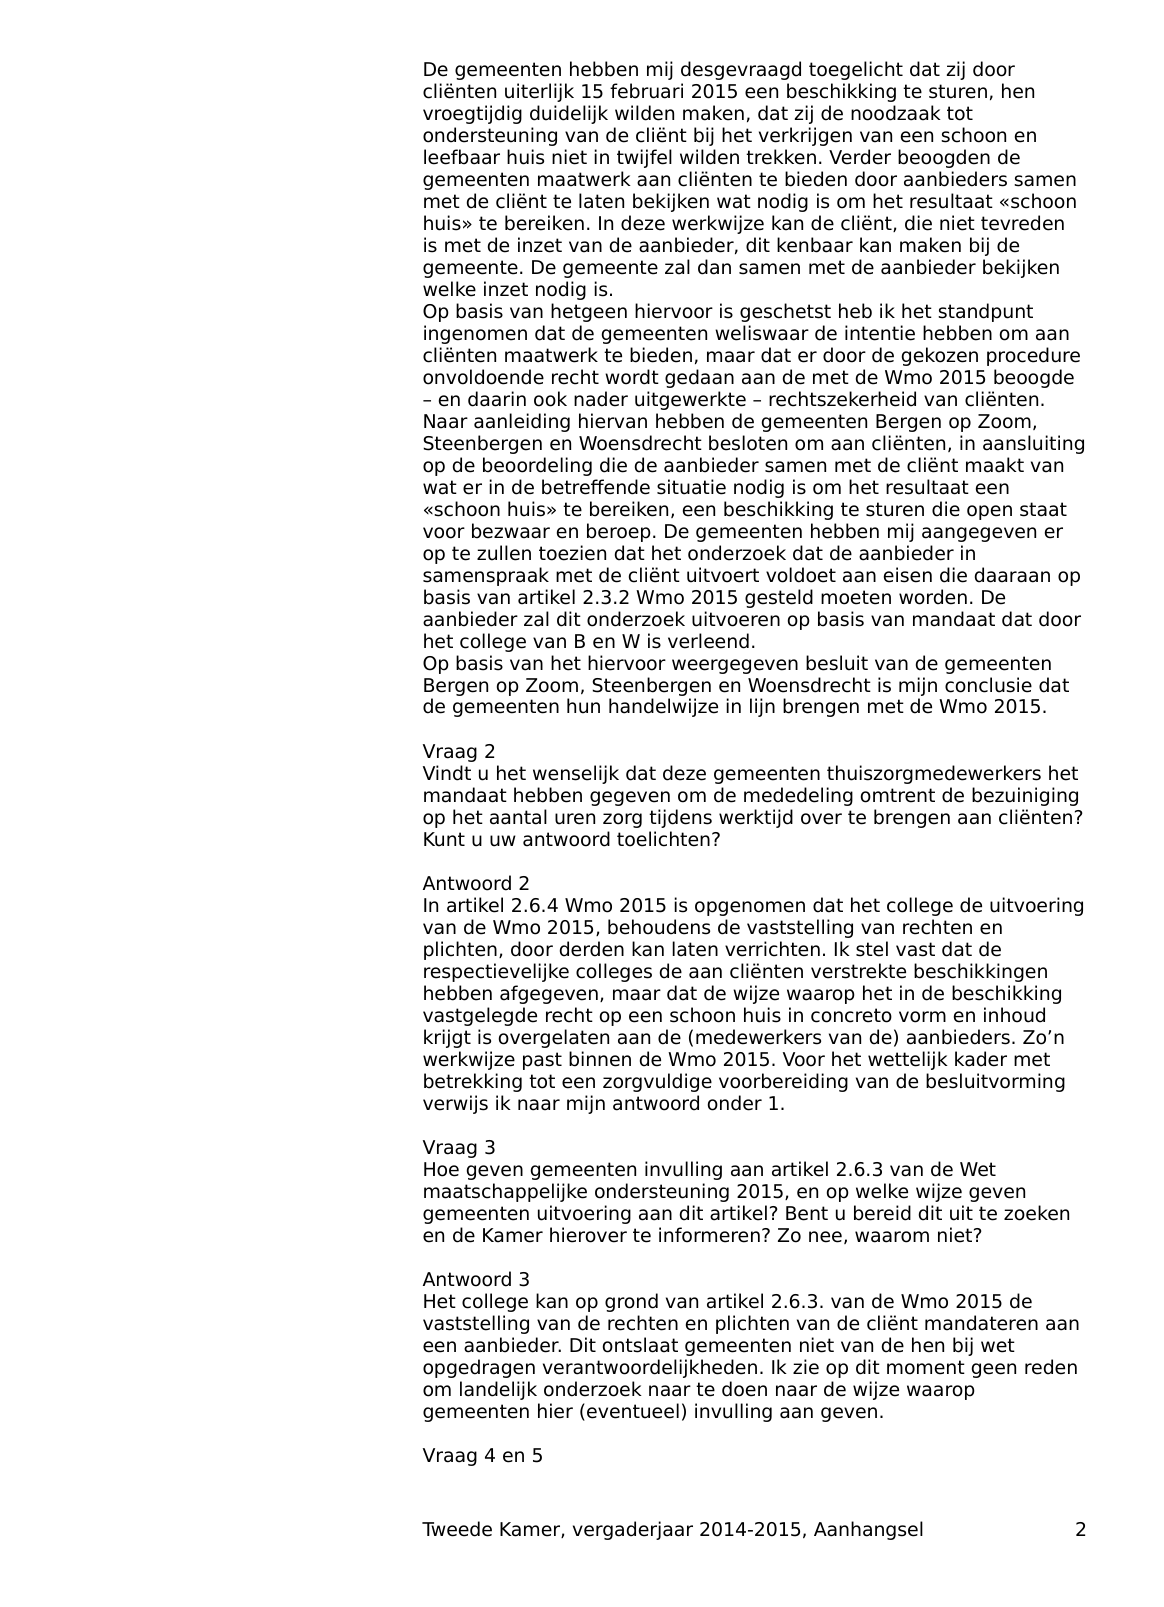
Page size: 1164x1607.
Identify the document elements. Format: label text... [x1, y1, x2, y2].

text Op basis van het hiervoor weergegeven besluit van de gemeenten Bergen op Zoom, Steenbergen en Woensdrecht is mijn conclusie dat de gemeenten hun handelwijze in lijn brengen met de Wmo 2015. [422, 652, 1087, 718]
text Vindt u het wenselijk dat deze gemeenten thuiszorgmedewerkers het mandaat hebben gegeven om de mededeling omtrent de bezuiniging op het aantal uren zorg tijdens werktijd over te brengen aan cliënten? Kunt u uw antwoord toelichten? [422, 763, 1087, 851]
text Vraag 2 [422, 741, 1087, 763]
text Antwoord 2 [422, 873, 1087, 895]
text Hoe geven gemeenten invulling aan artikel 2.6.3 van de Wet maatschappelijke ondersteuning 2015, en op welke wijze geven gemeenten uitvoering aan dit artikel? Bent u bereid dit uit te zoeken en de Kamer hierover te informeren? Zo nee, waarom niet? [422, 1159, 1087, 1247]
text Op basis van hetgeen hiervoor is geschetst heb ik het standpunt ingenomen dat de gemeenten weliswaar de intentie hebben om aan cliënten maatwerk te bieden, maar dat er door de gekozen procedure onvoldoende recht wordt gedaan aan de met de Wmo 2015 beoogde – en daarin ook nader uitgewerkte – rechtszekerheid van cliënten. Naar aanleiding hiervan hebben de gemeenten Bergen op Zoom, Steenbergen en Woensdrecht besloten om aan cliënten, in aansluiting op de beoordeling die de aanbieder samen met de cliënt maakt van wat er in de betreffende situatie nodig is om het resultaat een «schoon huis» te bereiken, een beschikking te sturen die open staat voor bezwaar en beroep. De gemeenten hebben mij aangegeven er op te zullen toezien dat het onderzoek dat de aanbieder in samenspraak met de cliënt uitvoert voldoet aan eisen die daaraan op basis van artikel 2.3.2 Wmo 2015 gesteld moeten worden. De aanbieder zal dit onderzoek uitvoeren op basis van mandaat dat door het college van B en W is verleend. [422, 301, 1087, 652]
text In artikel 2.6.4 Wmo 2015 is opgenomen dat het college de uitvoering van de Wmo 2015, behoudens de vaststelling van rechten en plichten, door derden kan laten verrichten. Ik stel vast dat de respectievelijke colleges de aan cliënten verstrekte beschikkingen hebben afgegeven, maar dat de wijze waarop het in de beschikking vastgelegde recht op een schoon huis in concreto vorm en inhoud krijgt is overgelaten aan de (medewerkers van de) aanbieders. Zo’n werkwijze past binnen de Wmo 2015. Voor het wettelijk kader met betrekking tot een zorgvuldige voorbereiding van de besluitvorming verwijs ik naar mijn antwoord onder 1. [422, 895, 1087, 1114]
text Vraag 3 [422, 1137, 1087, 1159]
text Vraag 4 en 5 [422, 1445, 1087, 1467]
text Het college kan op grond van artikel 2.6.3. van de Wmo 2015 de vaststelling van de rechten en plichten van de cliënt mandateren aan een aanbieder. Dit ontslaat gemeenten niet van de hen bij wet opgedragen verantwoordelijkheden. Ik zie op dit moment geen reden om landelijk onderzoek naar te doen naar de wijze waarop gemeenten hier (eventueel) invulling aan geven. [422, 1291, 1087, 1423]
text Antwoord 3 [422, 1269, 1087, 1291]
text De gemeenten hebben mij desgevraagd toegelicht dat zij door cliënten uiterlijk 15 februari 2015 een beschikking te sturen, hen vroegtijdig duidelijk wilden maken, dat zij de noodzaak tot ondersteuning van de cliënt bij het verkrijgen van een schoon en leefbaar huis niet in twijfel wilden trekken. Verder beoogden de gemeenten maatwerk aan cliënten te bieden door aanbieders samen met de cliënt te laten bekijken wat nodig is om het resultaat «schoon huis» te bereiken. In deze werkwijze kan de cliënt, die niet tevreden is met de inzet van de aanbieder, dit kenbaar kan maken bij de gemeente. De gemeente zal dan samen met de aanbieder bekijken welke inzet nodig is. [422, 59, 1087, 301]
